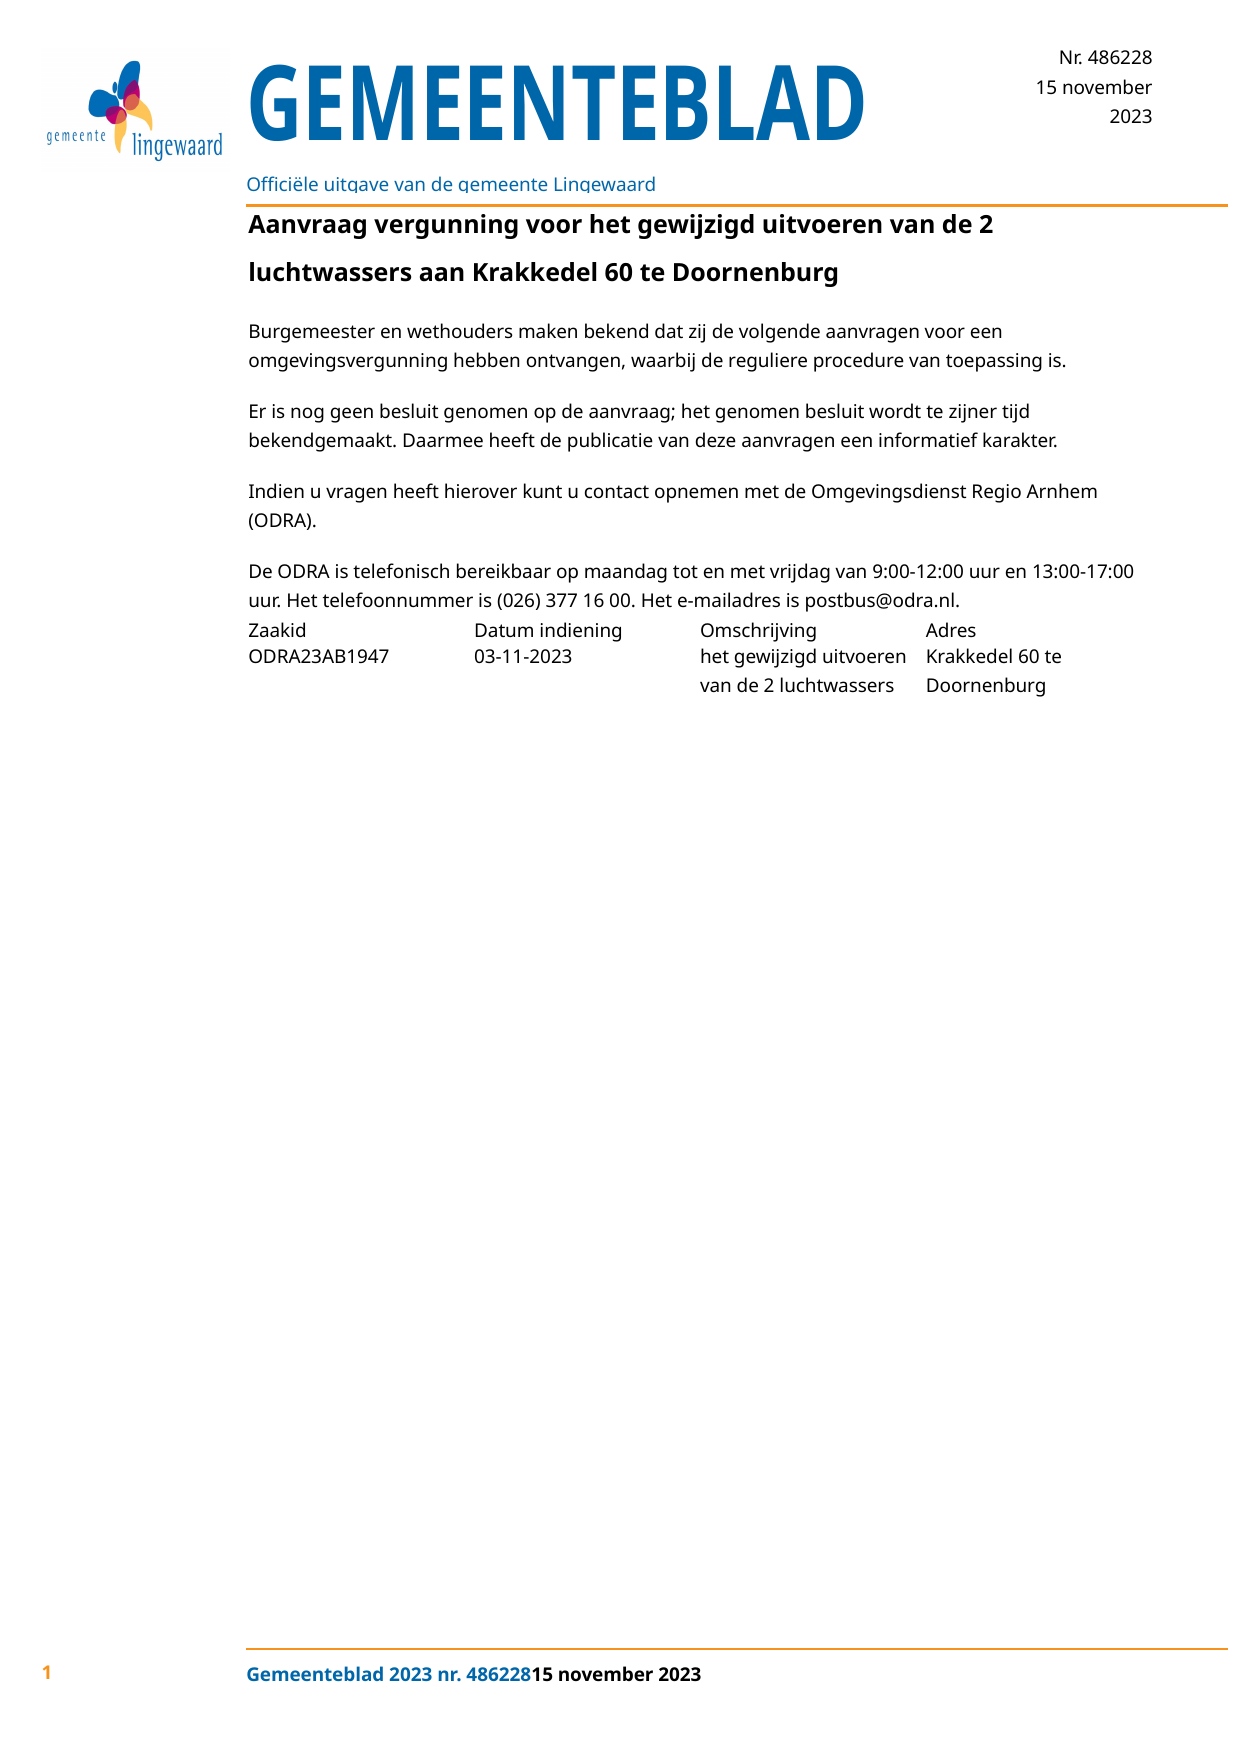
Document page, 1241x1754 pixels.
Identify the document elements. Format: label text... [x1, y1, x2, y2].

text Indien u vragen heeft hierover kunt u contact opnemen met de Omgevingsdienst Regio Arnhem (ODRA). [248, 478, 1152, 533]
table_cell Krakkedel 60 te Doornenburg [926, 643, 1152, 698]
picture [41, 47, 231, 172]
table_header Datum indiening [474, 617, 700, 643]
table_cell ODRA23AB1947 [248, 643, 474, 698]
text Er is nog geen besluit genomen op de aanvraag; het genomen besluit wordt te zijner tijd bekendgemaakt. Daarmee heeft de publicatie van deze aanvragen een informatief karakter. [248, 398, 1152, 453]
table_header Zaakid [248, 617, 474, 643]
table_cell 03-11-2023 [474, 643, 700, 698]
table_cell het gewijzigd uitvoeren van de 2 luchtwassers [700, 643, 926, 698]
table_header Omschrijving [700, 617, 926, 643]
text De ODRA is telefonisch bereikbaar op maandag tot en met vrijdag van 9:00-12:00 uur en 13:00-17:00 uur. Het telefoonnummer is (026) 377 16 00. Het e-mailadres is postbus@odra.nl. [248, 558, 1152, 613]
text Aanvraag vergunning voor het gewijzigd uitvoeren van de 2 luchtwassers aan Krakkedel 60 te Doornenburg [248, 207, 1152, 288]
text Burgemeester en wethouders maken bekend dat zij de volgende aanvragen voor een omgevingsvergunning hebben ontvangen, waarbij de reguliere procedure van toepassing is. [248, 318, 1152, 373]
table_header Adres [926, 617, 1152, 643]
